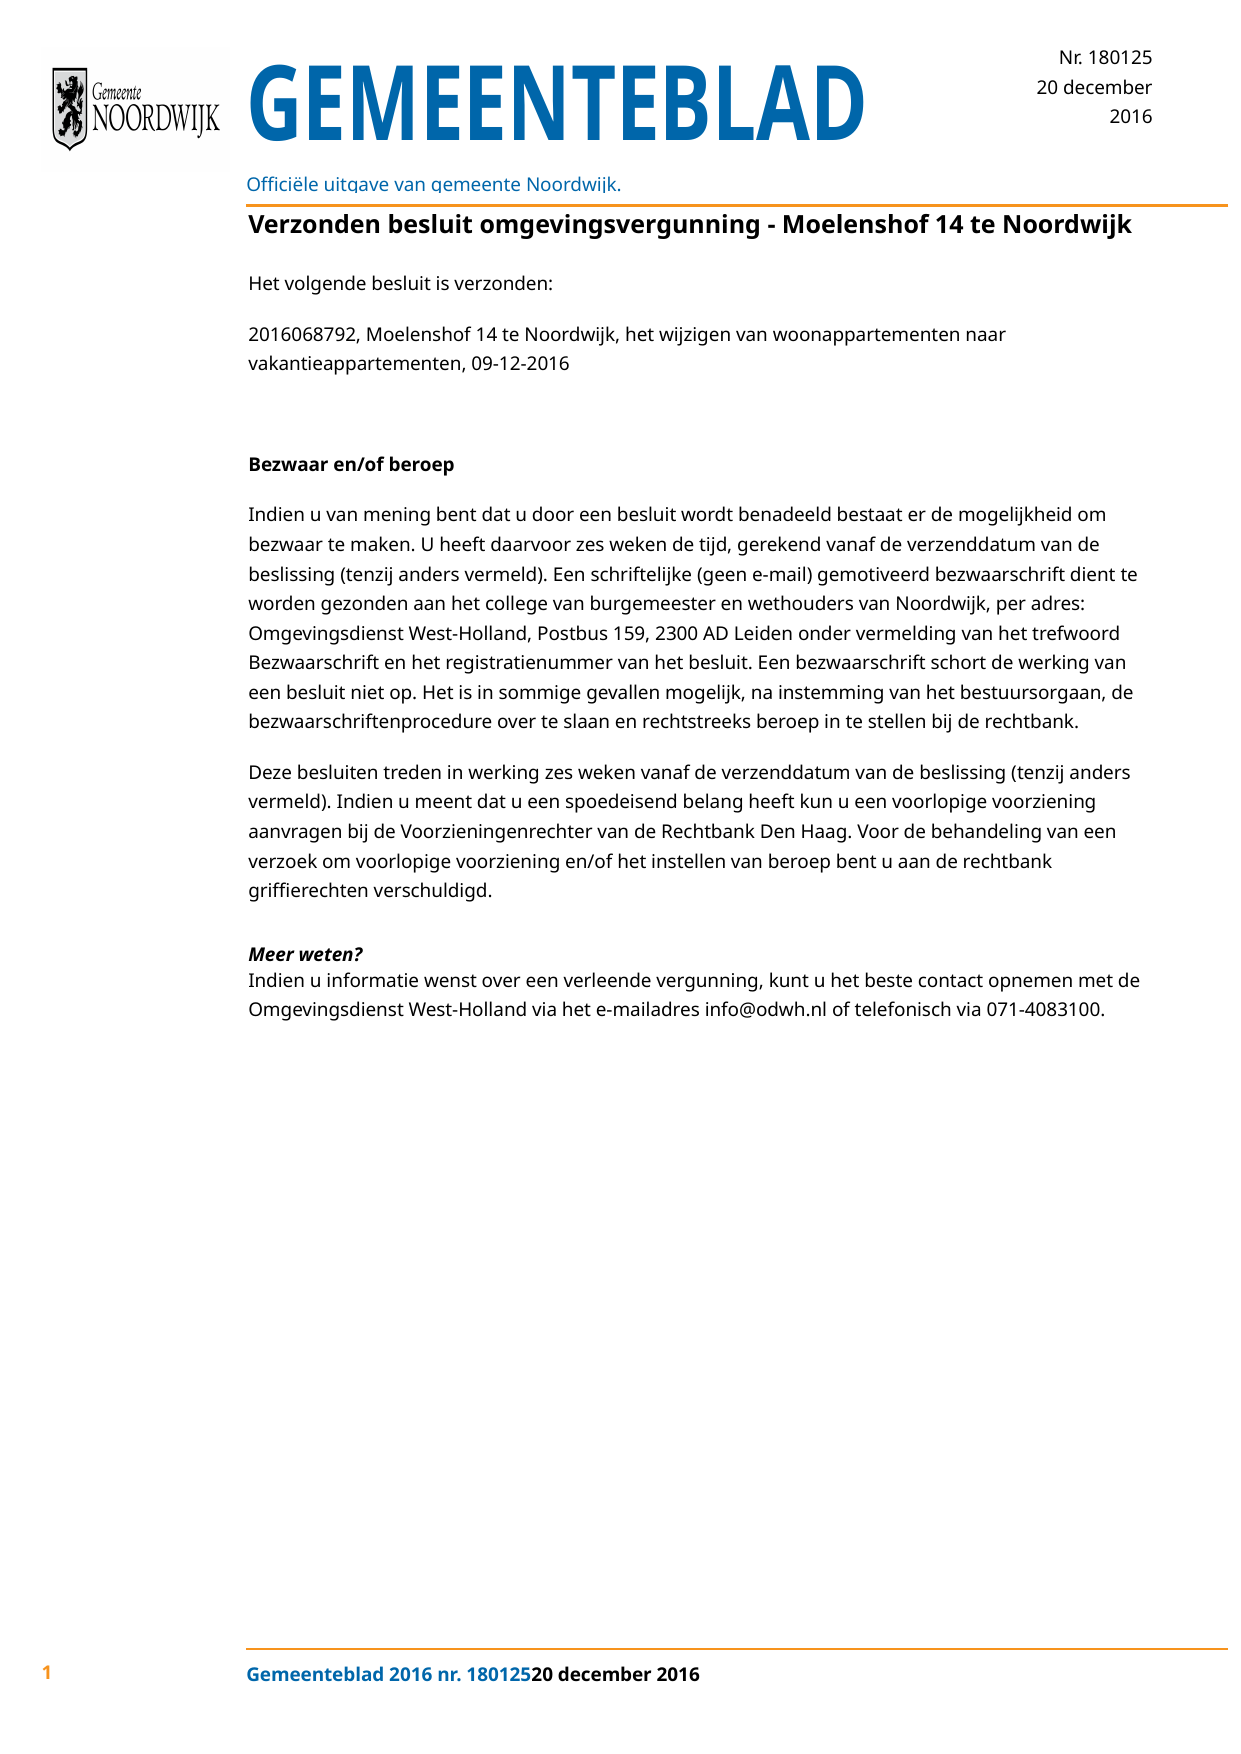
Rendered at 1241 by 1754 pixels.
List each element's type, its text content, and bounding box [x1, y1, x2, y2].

text Indien u informatie wenst over een verleende vergunning, kunt u het beste contact opnemen met de Omgevingsdienst West-Holland via het e-mailadres info@odwh.nl of telefonisch via 071-4083100. [248, 967, 1152, 1022]
text Meer weten? [248, 941, 1152, 967]
text Het volgende besluit is verzonden: [248, 270, 1152, 296]
picture [41, 47, 231, 172]
text Bezwaar en/of beroep [248, 451, 1152, 477]
text Indien u van mening bent dat u door een besluit wordt benadeeld bestaat er de mogelijkheid om bezwaar te maken. U heeft daarvoor zes weken de tijd, gerekend vanaf de verzenddatum van de beslissing (tenzij anders vermeld). Een schriftelijke (geen e-mail) gemotiveerd bezwaarschrift dient te worden gezonden aan het college van burgemeester en wethouders van Noordwijk, per adres: Omgevingsdienst West-Holland, Postbus 159, 2300 AD Leiden onder vermelding van het trefwoord Bezwaarschrift en het registratienummer van het besluit. Een bezwaarschrift schort de werking van een besluit niet op. Het is in sommige gevallen mogelijk, na instemming van het bestuursorgaan, de bezwaarschriftenprocedure over te slaan en rechtstreeks beroep in te stellen bij de rechtbank. [248, 502, 1152, 734]
text Deze besluiten treden in werking zes weken vanaf de verzenddatum van de beslissing (tenzij anders vermeld). Indien u meent dat u een spoedeisend belang heeft kun u een voorlopige voorziening aanvragen bij de Voorzieningenrechter van de Rechtbank Den Haag. Voor de behandeling van een verzoek om voorlopige voorziening en/of het instellen van beroep bent u aan de rechtbank griffierechten verschuldigd. [248, 759, 1152, 903]
text 2016068792, Moelenshof 14 te Noordwijk, het wijzigen van woonappartementen naar vakantieappartementen, 09-12-2016 [248, 321, 1152, 376]
text Verzonden besluit omgevingsvergunning - Moelenshof 14 te Noordwijk [248, 207, 1152, 241]
